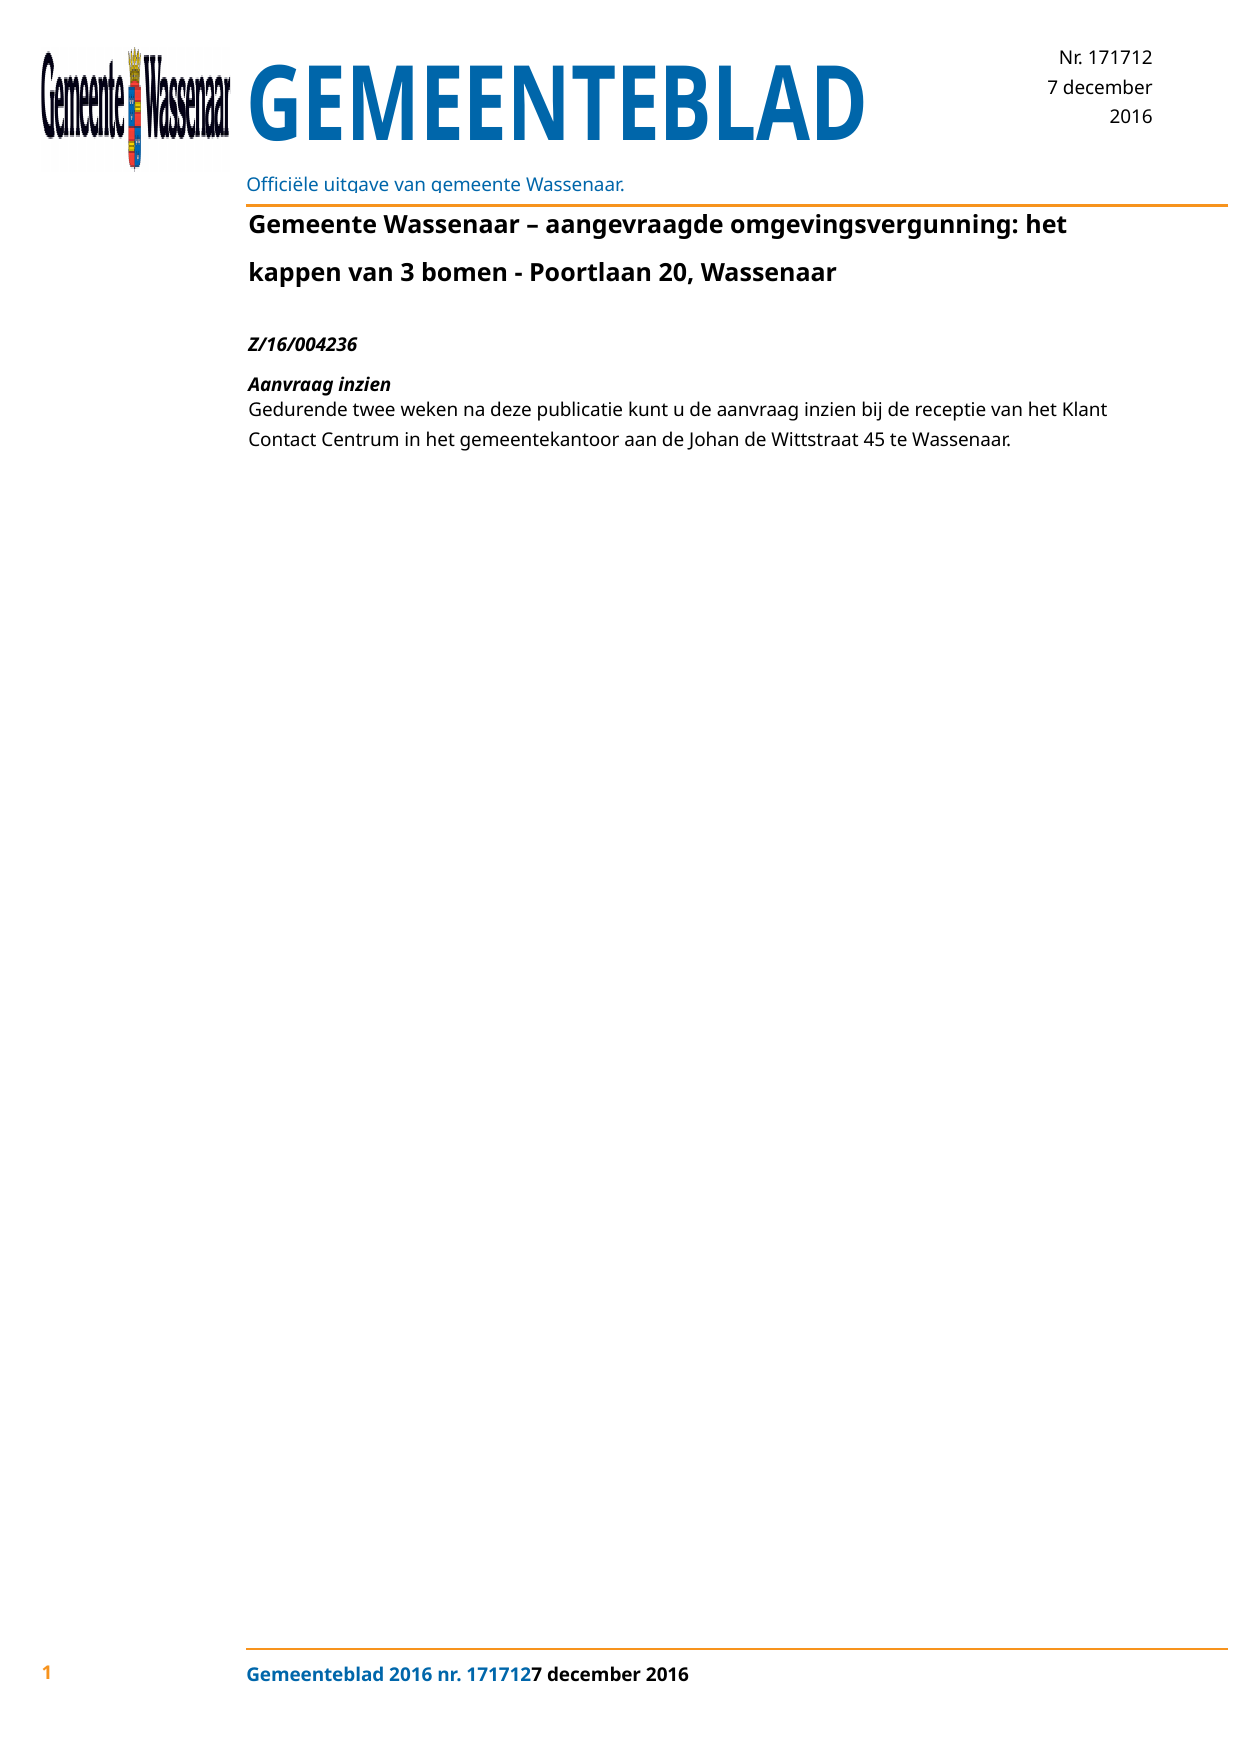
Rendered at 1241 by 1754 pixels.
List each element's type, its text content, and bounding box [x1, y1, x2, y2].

text Aanvraag inzien [248, 371, 1152, 396]
picture [41, 47, 231, 172]
text Gemeente Wassenaar – aangevraagde omgevingsvergunning: het kappen van 3 bomen - Poortlaan 20, Wassenaar [248, 207, 1152, 288]
text Z/16/004236 [248, 331, 1152, 357]
text Gedurende twee weken na deze publicatie kunt u de aanvraag inzien bij de receptie van het Klant Contact Centrum in het gemeentekantoor aan de Johan de Wittstraat 45 te Wassenaar. [248, 396, 1152, 452]
